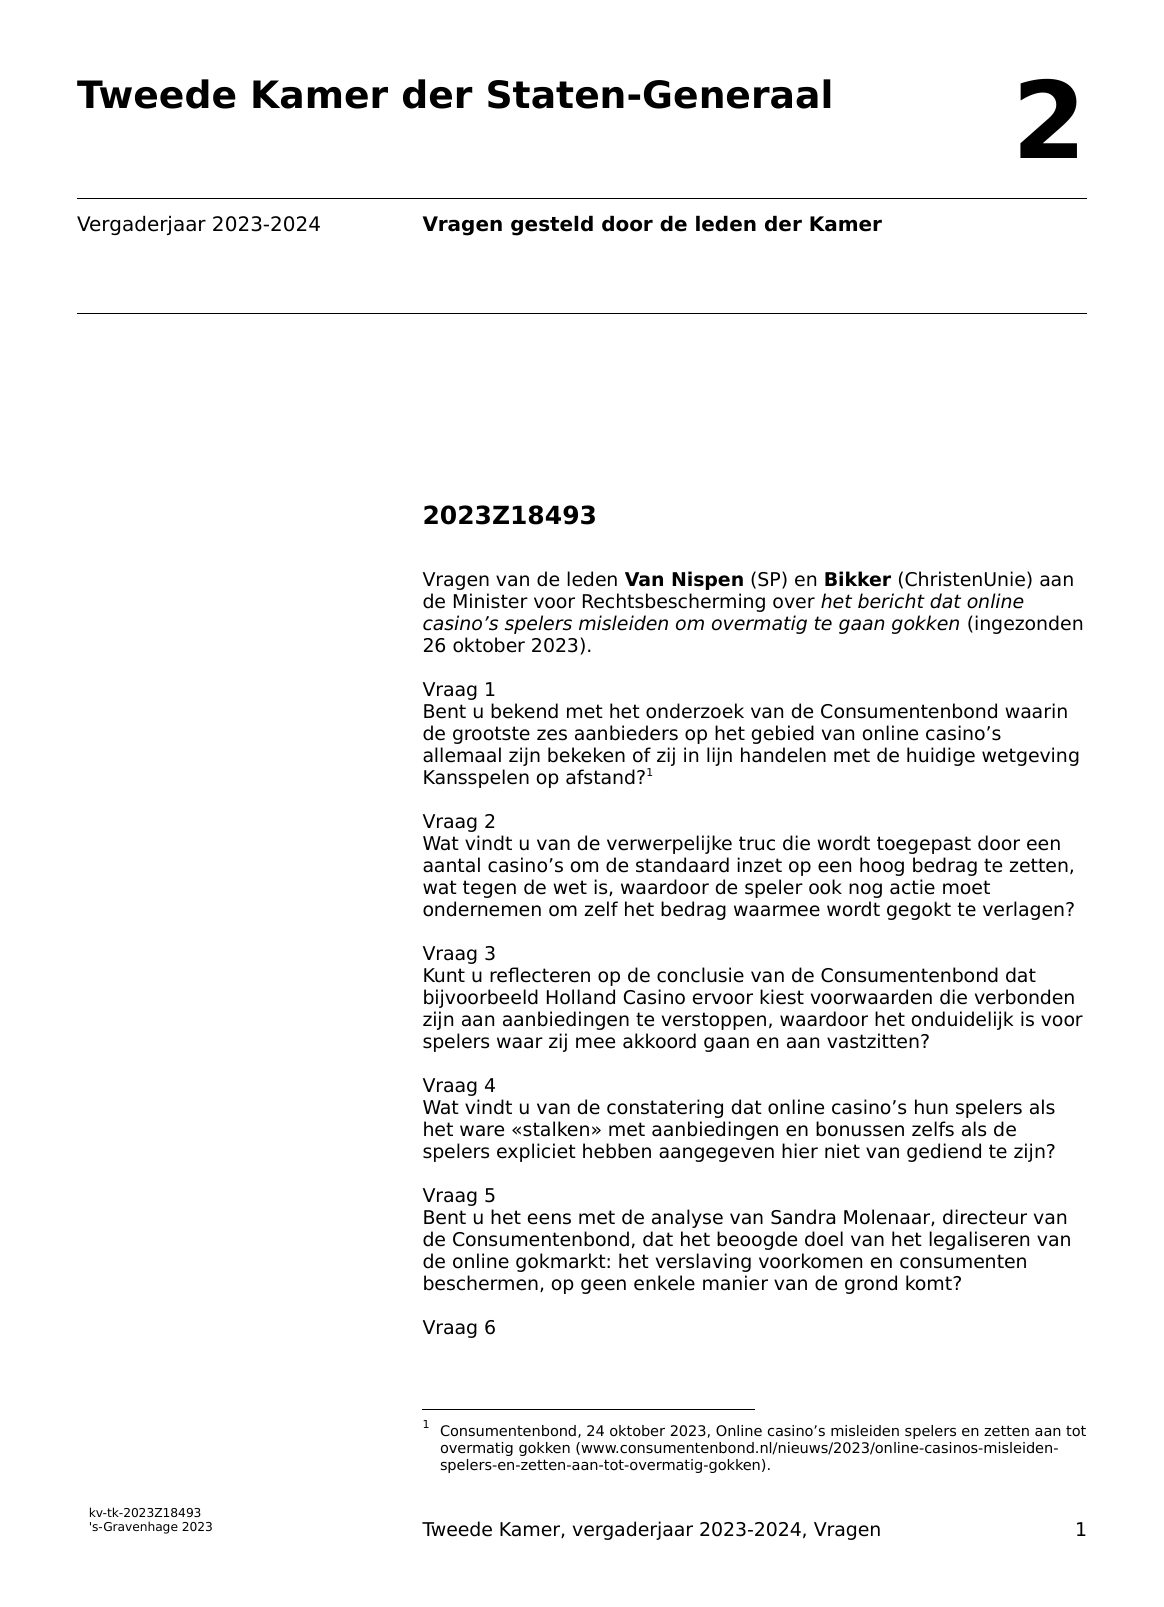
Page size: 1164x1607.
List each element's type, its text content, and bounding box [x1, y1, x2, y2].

text kv-tk-2023Z18493 [88, 1506, 323, 1520]
text Vragen van de leden Van Nispen (SP) en Bikker (ChristenUnie) aan de Minister voor Rechtsbescherming over het bericht dat online casino’s spelers misleiden om overmatig te gaan gokken (ingezonden 26 oktober 2023). [422, 569, 1087, 657]
text Vraag 6 [422, 1317, 1087, 1339]
text Bent u het eens met de analyse van Sandra Molenaar, directeur van de Consumentenbond, dat het beoogde doel van het legaliseren van de online gokmarkt: het verslaving voorkomen en consumenten beschermen, op geen enkele manier van de grond komt? [422, 1207, 1087, 1295]
table_header 2 [886, 59, 1087, 198]
text Wat vindt u van de constatering dat online casino’s hun spelers als het ware «stalken» met aanbiedingen en bonussen zelfs als de spelers expliciet hebben aangegeven hier niet van gediend te zijn? [422, 1097, 1087, 1163]
text Consumentenbond, 24 oktober 2023, Online casino’s misleiden spelers en zetten aan tot overmatig gokken (www.consumentenbond.nl/nieuws/2023/online-casinos-misleiden-spelers-en-zetten-aan-tot-overmatig-gokken). [422, 1418, 1087, 1474]
text Vraag 5 [422, 1185, 1087, 1207]
text 2023Z18493 [422, 501, 1087, 531]
table_cell Vergaderjaar 2023-2024 [77, 199, 422, 313]
text Wat vindt u van de verwerpelijke truc die wordt toegepast door een aantal casino’s om de standaard inzet op een hoog bedrag te zetten, wat tegen de wet is, waardoor de speler ook nog actie moet ondernemen om zelf het bedrag waarmee wordt gegokt te verlagen? [422, 833, 1087, 921]
text Vraag 4 [422, 1075, 1087, 1097]
text Vraag 2 [422, 811, 1087, 833]
text Vraag 1 [422, 679, 1087, 701]
text Vraag 3 [422, 943, 1087, 965]
text 's-Gravenhage 2023 [88, 1520, 323, 1534]
table_cell Vragen gesteld door de leden der Kamer [422, 199, 1087, 313]
text Bent u bekend met het onderzoek van de Consumentenbond waarin de grootste zes aanbieders op het gebied van online casino’s allemaal zijn bekeken of zij in lijn handelen met de huidige wetgeving Kansspelen op afstand? [422, 701, 1087, 789]
table_header Tweede Kamer der Staten-Generaal [77, 59, 886, 198]
text Kunt u reflecteren op de conclusie van de Consumentenbond dat bijvoorbeeld Holland Casino ervoor kiest voorwaarden die verbonden zijn aan aanbiedingen te verstoppen, waardoor het onduidelijk is voor spelers waar zij mee akkoord gaan en aan vastzitten? [422, 965, 1087, 1053]
